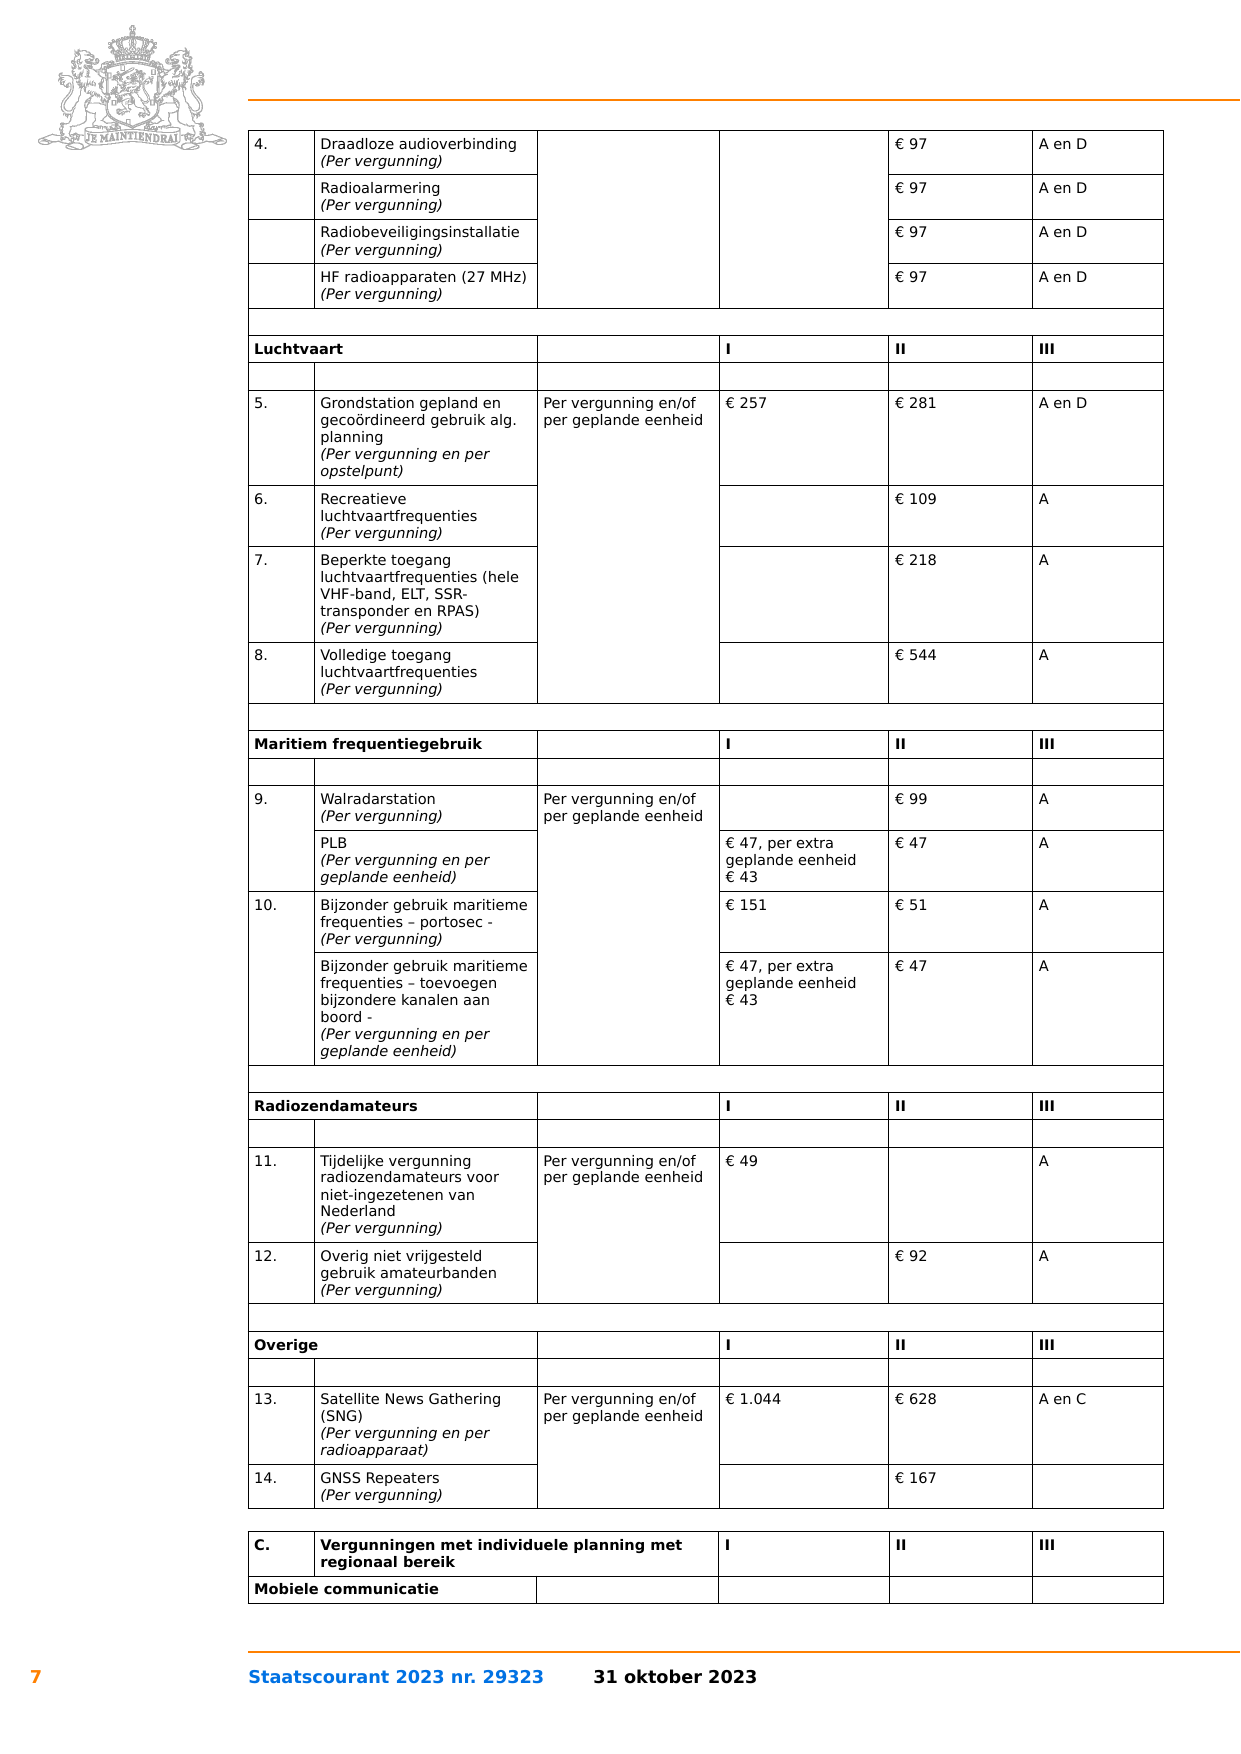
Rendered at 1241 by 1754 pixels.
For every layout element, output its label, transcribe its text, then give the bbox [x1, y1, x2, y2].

table_cell Beperkte toegang luchtvaartfrequenties (hele VHF-band, ELT, SSR-transponder en RPAS) (Per vergunning) [315, 547, 537, 642]
picture [38, 25, 227, 150]
table_cell [538, 1332, 719, 1358]
table_cell [538, 731, 719, 758]
table_cell [720, 1465, 888, 1508]
table_cell [538, 1359, 719, 1386]
table_cell A [1033, 547, 1163, 642]
table_cell [538, 336, 719, 362]
table_cell [538, 1093, 719, 1119]
table_cell Radiobeveiligingsinstallatie (Per vergunning) [315, 220, 537, 263]
table_cell [1033, 363, 1163, 389]
table_cell [538, 759, 719, 785]
table_header II [890, 1532, 1032, 1576]
table_cell [890, 1577, 1032, 1603]
table_cell A en D [1033, 220, 1163, 263]
table_header Vergunningen met individuele planning met regionaal bereik [315, 1532, 718, 1576]
table_cell II [889, 1332, 1032, 1358]
table_cell A [1033, 786, 1163, 829]
table_cell € 257 [720, 391, 888, 485]
table_header III [1033, 1532, 1163, 1576]
table_cell HF radioapparaten (27 MHz) (Per vergunning) [315, 264, 537, 307]
table_cell [720, 486, 888, 546]
table_cell A [1033, 1243, 1163, 1303]
table_cell € 99 [889, 786, 1032, 829]
table_cell [1033, 759, 1163, 785]
table_cell Maritiem frequentiegebruik [249, 731, 537, 758]
table_cell Radiozendamateurs [249, 1093, 537, 1119]
table_cell [315, 363, 537, 389]
table_cell 10. [249, 892, 314, 1064]
table_cell € 49 [720, 1148, 888, 1242]
table_cell [315, 759, 537, 785]
table_cell Bijzonder gebruik maritieme frequenties – portosec - (Per vergunning) [315, 892, 537, 952]
table_cell [249, 1304, 1163, 1331]
table_cell 12. [249, 1243, 314, 1303]
table_cell A en D [1033, 131, 1163, 174]
table_cell [889, 1120, 1032, 1147]
table_cell [889, 759, 1032, 785]
table_cell I [720, 336, 888, 362]
table_cell [720, 547, 888, 642]
table_cell [315, 1120, 537, 1147]
table_cell [719, 1577, 889, 1603]
table_cell 4. [249, 131, 314, 174]
table_cell [720, 1120, 888, 1147]
table_cell 8. [249, 643, 314, 703]
table_cell [249, 264, 314, 307]
table_cell € 47, per extra geplande eenheid € 43 [720, 953, 888, 1064]
table_cell € 47 [889, 953, 1032, 1064]
table_cell [249, 1066, 1163, 1092]
table_cell Luchtvaart [249, 336, 537, 362]
table_cell [720, 363, 888, 389]
table_header I [719, 1532, 889, 1576]
table_cell [249, 1120, 314, 1147]
table_cell II [889, 336, 1032, 362]
table_cell [249, 704, 1163, 730]
table_cell [1033, 1577, 1163, 1603]
table_cell [537, 1577, 718, 1603]
table_cell Walradarstation (Per vergunning) [315, 786, 537, 829]
table_cell [720, 1243, 888, 1303]
table_cell Satellite News Gathering (SNG) (Per vergunning en per radioapparaat) [315, 1387, 537, 1464]
table_cell 5. [249, 391, 314, 485]
table_cell Per vergunning en/of per geplande eenheid [538, 391, 719, 703]
table_cell [538, 131, 719, 307]
table_cell € 1.044 [720, 1387, 888, 1464]
table_cell € 51 [889, 892, 1032, 952]
table_cell Overige [249, 1332, 537, 1358]
table_cell A [1033, 953, 1163, 1064]
table_header C. [249, 1532, 314, 1576]
table_cell [315, 1359, 537, 1386]
table_cell € 47 [889, 831, 1032, 891]
table_cell I [720, 731, 888, 758]
table_cell 11. [249, 1148, 314, 1242]
table_cell Bijzonder gebruik maritieme frequenties – toevoegen bijzondere kanalen aan boord - (Per vergunning en per geplande eenheid) [315, 953, 537, 1064]
table_cell A en C [1033, 1387, 1163, 1464]
table_cell 6. [249, 486, 314, 546]
table_cell 13. [249, 1387, 314, 1464]
table_cell A [1033, 486, 1163, 546]
table_cell [889, 1148, 1032, 1242]
table_cell A [1033, 831, 1163, 891]
table_cell € 109 [889, 486, 1032, 546]
table_cell [720, 643, 888, 703]
table_cell 9. [249, 786, 314, 891]
table_cell [249, 220, 314, 263]
table_cell Recreatieve luchtvaartfrequenties (Per vergunning) [315, 486, 537, 546]
table_cell € 97 [889, 175, 1032, 219]
table_cell A en D [1033, 264, 1163, 307]
table_cell A [1033, 892, 1163, 952]
table_cell I [720, 1332, 888, 1358]
table_cell € 97 [889, 264, 1032, 307]
table_cell [249, 1359, 314, 1386]
table_cell € 47, per extra geplande eenheid € 43 [720, 831, 888, 891]
table_cell Per vergunning en/of per geplande eenheid [538, 1148, 719, 1303]
table_cell I [720, 1093, 888, 1119]
table_cell [249, 363, 314, 389]
table_cell [720, 759, 888, 785]
table_cell A [1033, 1148, 1163, 1242]
table_cell [1033, 1120, 1163, 1147]
table_cell [889, 1359, 1032, 1386]
table_cell Grondstation gepland en gecoördineerd gebruik alg. planning (Per vergunning en per opstelpunt) [315, 391, 537, 485]
table_cell [249, 309, 1163, 335]
table_cell € 281 [889, 391, 1032, 485]
table_cell € 218 [889, 547, 1032, 642]
table_cell [538, 363, 719, 389]
table_cell 14. [249, 1465, 314, 1508]
table_cell III [1033, 731, 1163, 758]
table_cell € 151 [720, 892, 888, 952]
table_cell Overig niet vrijgesteld gebruik amateurbanden (Per vergunning) [315, 1243, 537, 1303]
table_cell II [889, 731, 1032, 758]
table_cell PLB (Per vergunning en per geplande eenheid) [315, 831, 537, 891]
table_cell € 628 [889, 1387, 1032, 1464]
table_cell Draadloze audioverbinding (Per vergunning) [315, 131, 537, 174]
table_cell € 97 [889, 131, 1032, 174]
table_cell III [1033, 1093, 1163, 1119]
table_cell II [889, 1093, 1032, 1119]
table_cell GNSS Repeaters (Per vergunning) [315, 1465, 537, 1508]
table_cell € 97 [889, 220, 1032, 263]
table_cell Per vergunning en/of per geplande eenheid [538, 786, 719, 1064]
table_cell [720, 1359, 888, 1386]
table_cell III [1033, 336, 1163, 362]
table_cell A en D [1033, 175, 1163, 219]
table_cell A en D [1033, 391, 1163, 485]
table_cell [1033, 1465, 1163, 1508]
table_cell [1033, 1359, 1163, 1386]
table_cell [538, 1120, 719, 1147]
table_cell 7. [249, 547, 314, 642]
table_cell A [1033, 643, 1163, 703]
table_cell [889, 363, 1032, 389]
table_cell € 544 [889, 643, 1032, 703]
table_cell [249, 175, 314, 219]
table_cell Tijdelijke vergunning radiozendamateurs voor niet-ingezetenen van Nederland (Per vergunning) [315, 1148, 537, 1242]
table_cell [249, 759, 314, 785]
table_cell € 167 [889, 1465, 1032, 1508]
table_cell III [1033, 1332, 1163, 1358]
table_cell Per vergunning en/of per geplande eenheid [538, 1387, 719, 1508]
table_cell Volledige toegang luchtvaartfrequenties (Per vergunning) [315, 643, 537, 703]
table_cell [720, 131, 888, 307]
table_cell Mobiele communicatie [249, 1577, 536, 1603]
table_cell € 92 [889, 1243, 1032, 1303]
table_cell Radioalarmering (Per vergunning) [315, 175, 537, 219]
table_cell [720, 786, 888, 829]
